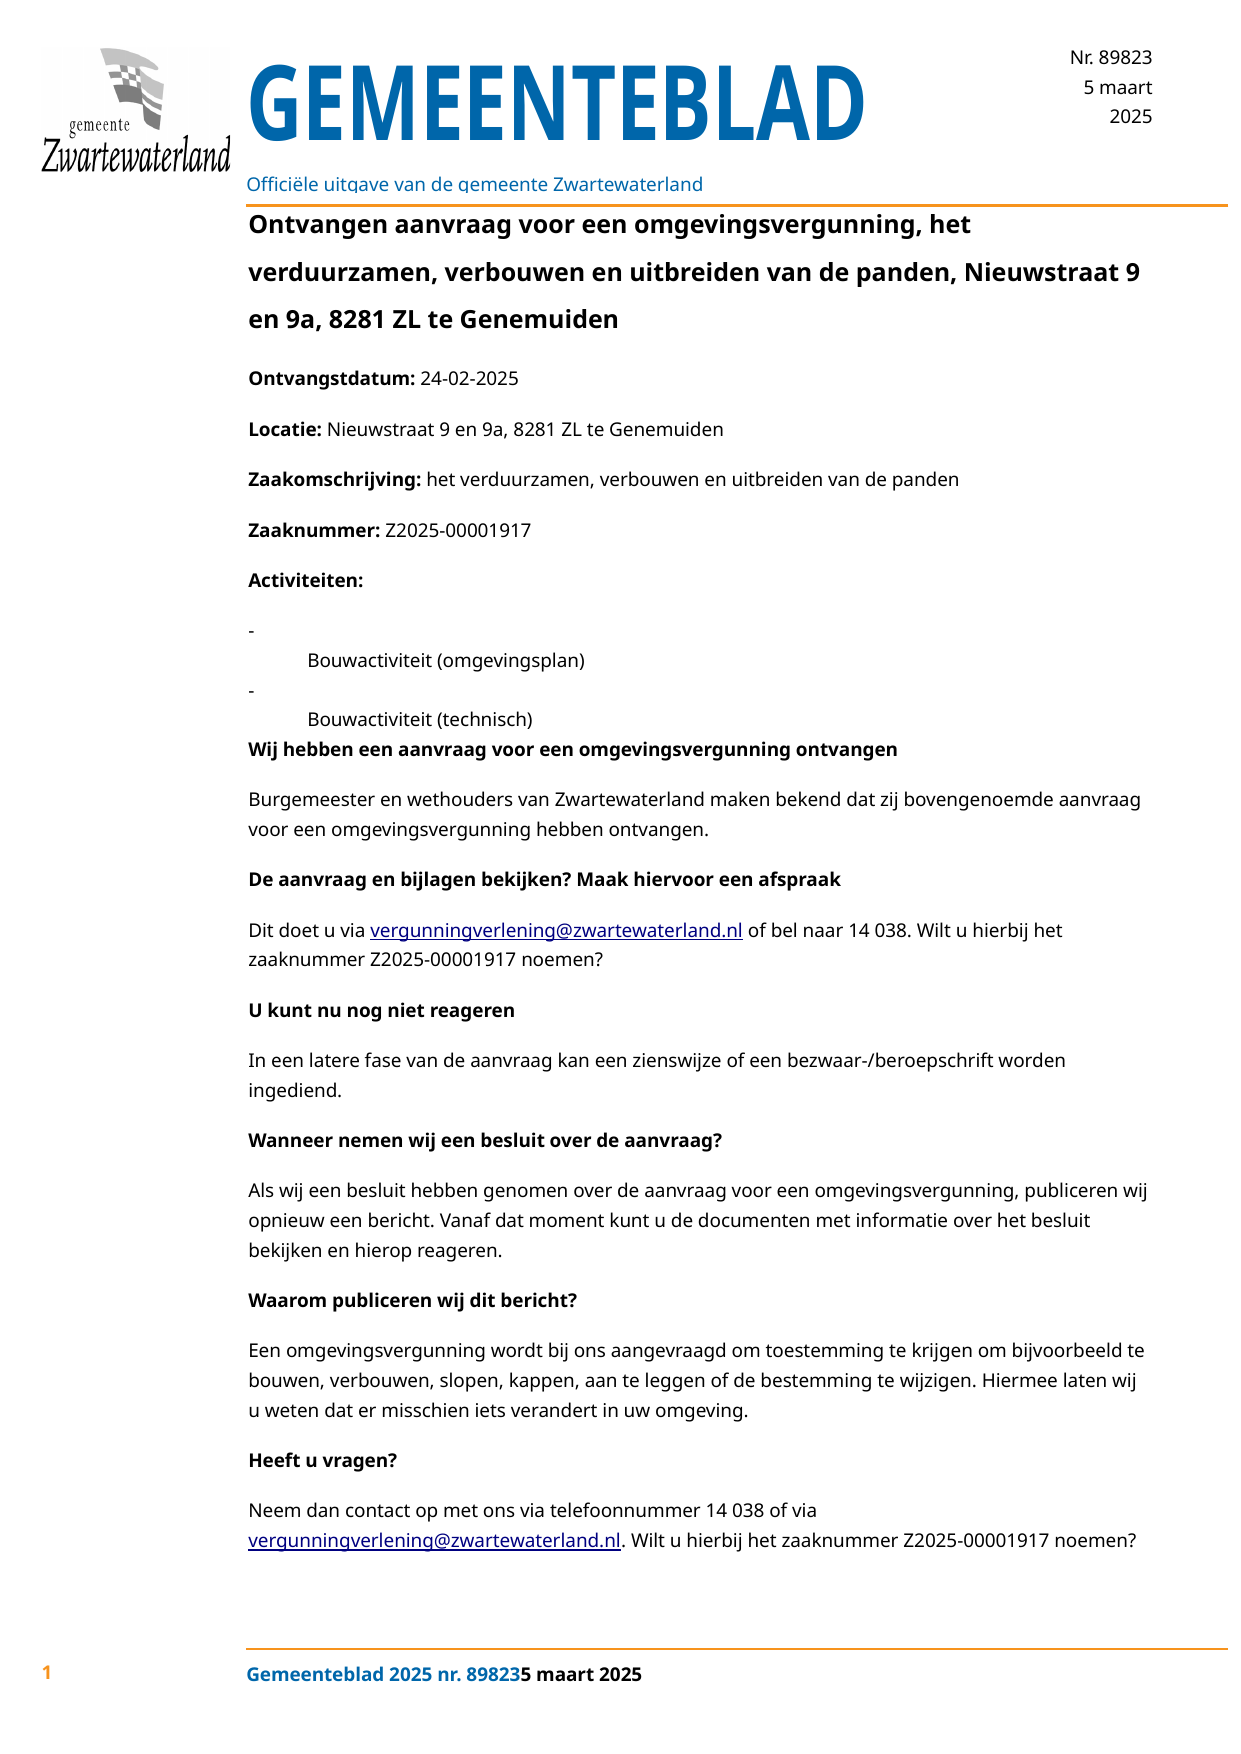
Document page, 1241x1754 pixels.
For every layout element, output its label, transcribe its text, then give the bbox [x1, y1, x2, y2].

text Zaakomschrijving: het verduurzamen, verbouwen en uitbreiden van de panden [248, 466, 1152, 492]
picture [41, 47, 231, 172]
text Activiteiten: [248, 567, 1152, 593]
text Een omgevingsvergunning wordt bij ons aangevraagd om toestemming te krijgen om bijvoorbeeld te bouwen, verbouwen, slopen, kappen, aan te leggen of de bestemming te wijzigen. Hiermee laten wij u weten dat er misschien iets verandert in uw omgeving. [248, 1338, 1152, 1422]
text Ontvangstdatum: 24-02-2025 [248, 366, 1152, 391]
text Dit doet u via vergunningverlening@zwartewaterland.nl of bel naar 14 038. Wilt u hierbij het zaaknummer Z2025-00001917 noemen? [248, 917, 1152, 972]
text Burgemeester en wethouders van Zwartewaterland maken bekend dat zij bovengenoemde aanvraag voor een omgevingsvergunning hebben ontvangen. [248, 786, 1152, 842]
list Bouwactiviteit (omgevingsplan) [248, 647, 1152, 673]
text Locatie: Nieuwstraat 9 en 9a, 8281 ZL te Genemuiden [248, 416, 1152, 442]
text Waarom publiceren wij dit bericht? [248, 1287, 1152, 1313]
text In een latere fase van de aanvraag kan een zienswijze of een bezwaar-/beroepschrift worden ingediend. [248, 1047, 1152, 1102]
text Neem dan contact op met ons via telefoonnummer 14 038 of via vergunningverlening@zwartewaterland.nl. Wilt u hierbij het zaaknummer Z2025-00001917 noemen? [248, 1498, 1152, 1553]
text Wanneer nemen wij een besluit over de aanvraag? [248, 1127, 1152, 1153]
list Bouwactiviteit (technisch) [248, 706, 1152, 732]
text Als wij een besluit hebben genomen over de aanvraag voor een omgevingsvergunning, publiceren wij opnieuw een bericht. Vanaf dat moment kunt u de documenten met informatie over het besluit bekijken en hierop reageren. [248, 1178, 1152, 1262]
text Zaaknummer: Z2025-00001917 [248, 517, 1152, 542]
text Wij hebben een aanvraag voor een omgevingsvergunning ontvangen [248, 736, 1152, 762]
text U kunt nu nog niet reageren [248, 997, 1152, 1022]
text De aanvraag en bijlagen bekijken? Maak hiervoor een afspraak [248, 866, 1152, 892]
text Heeft u vragen? [248, 1447, 1152, 1473]
text Ontvangen aanvraag voor een omgevingsvergunning, het verduurzamen, verbouwen en uitbreiden van de panden, Nieuwstraat 9 en 9a, 8281 ZL te Genemuiden [248, 207, 1152, 336]
